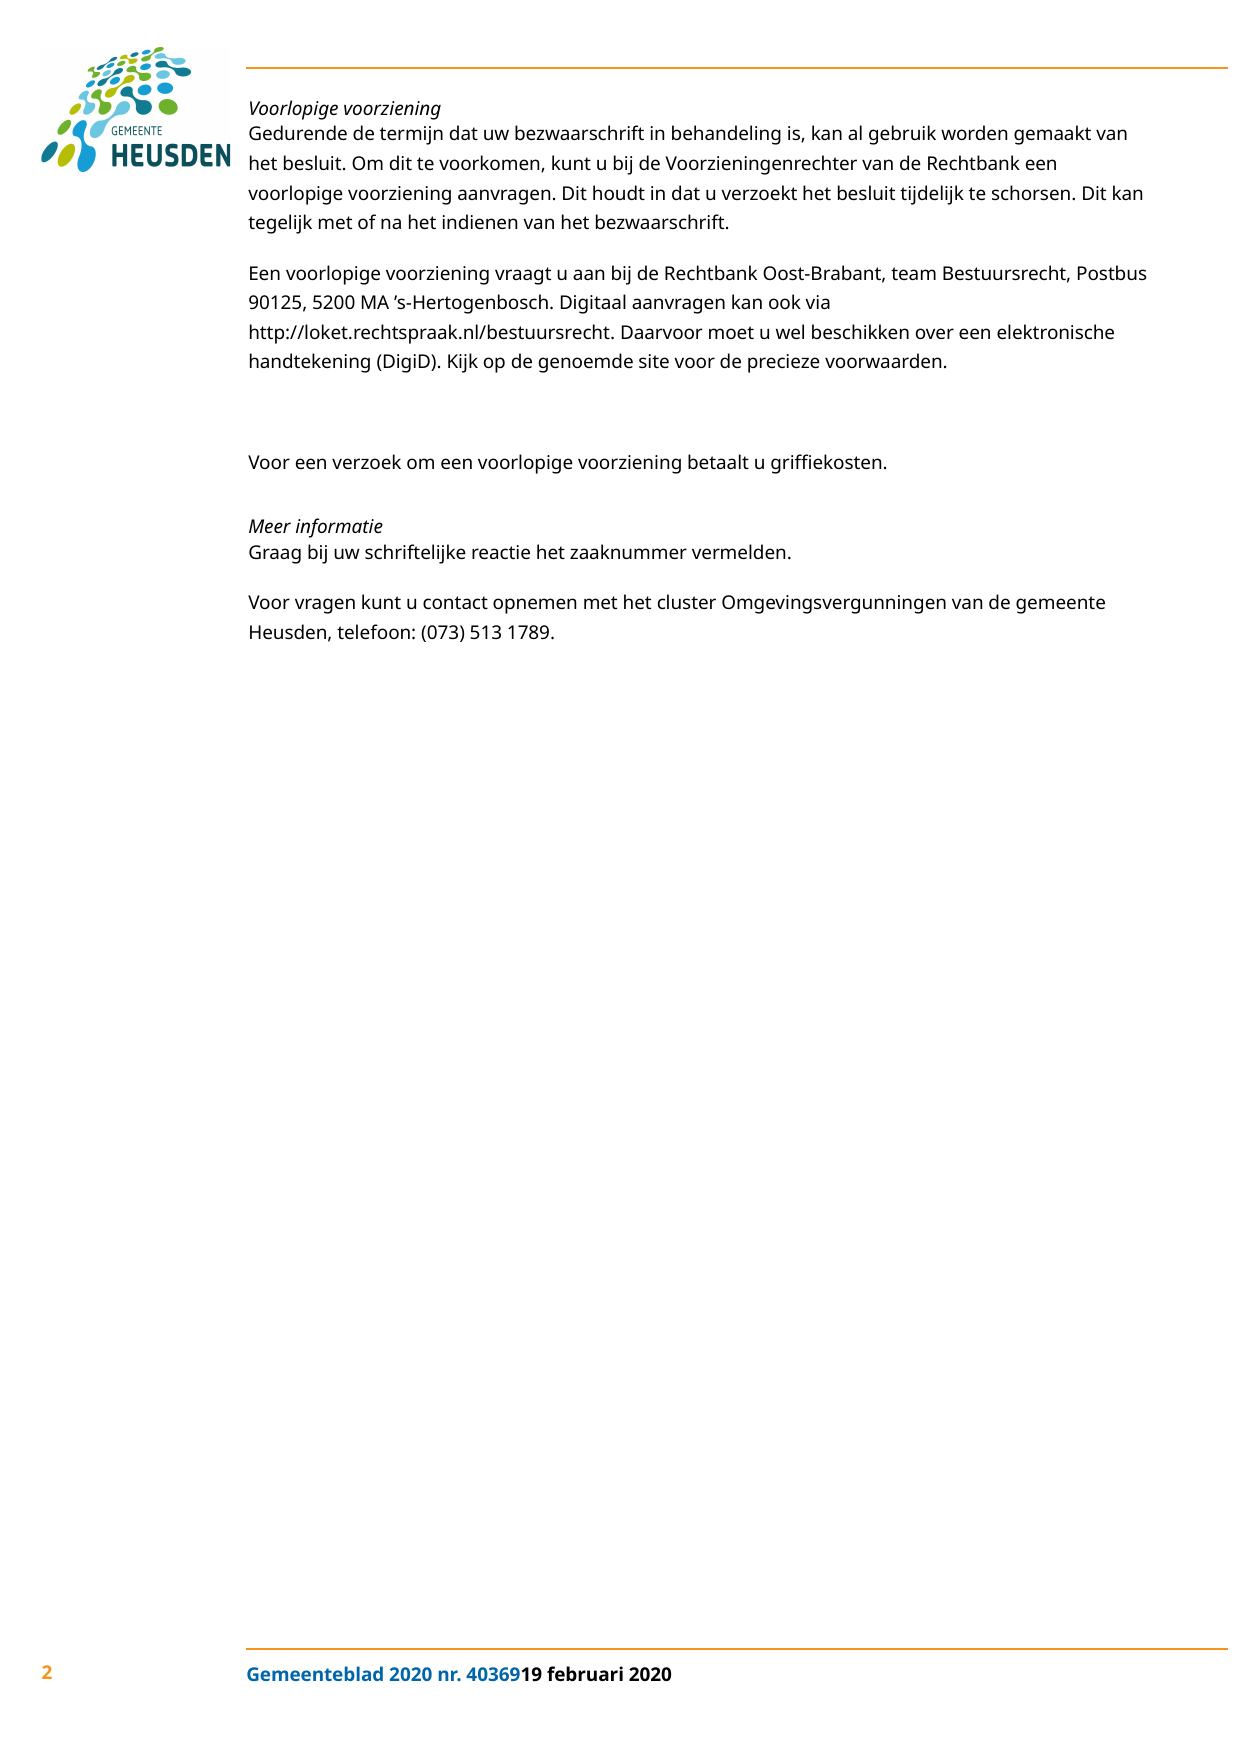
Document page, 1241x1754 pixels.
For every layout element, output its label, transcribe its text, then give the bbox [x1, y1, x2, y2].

text Graag bij uw schriftelijke reactie het zaaknummer vermelden. [248, 539, 1152, 565]
text Meer informatie [248, 513, 1152, 539]
text Voor vragen kunt u contact opnemen met het cluster Omgevingsvergunningen van de gemeente Heusden, telefoon: (073) 513 1789. [248, 589, 1152, 645]
text Voor een verzoek om een voorlopige voorziening betaalt u griffiekosten. [248, 449, 1152, 475]
text Een voorlopige voorziening vraagt u aan bij de Rechtbank Oost-Brabant, team Bestuursrecht, Postbus 90125, 5200 MA ’s-Hertogenbosch. Digitaal aanvragen kan ook via http://loket.rechtspraak.nl/bestuursrecht. Daarvoor moet u wel beschikken over een elektronische handtekening (DigiD). Kijk op de genoemde site voor de precieze voorwaarden. [248, 260, 1152, 374]
text Gedurende de termijn dat uw bezwaarschrift in behandeling is, kan al gebruik worden gemaakt van het besluit. Om dit te voorkomen, kunt u bij de Voorzieningenrechter van de Rechtbank een voorlopige voorziening aanvragen. Dit houdt in dat u verzoekt het besluit tijdelijk te schorsen. Dit kan tegelijk met of na het indienen van het bezwaarschrift. [248, 121, 1152, 235]
picture [41, 47, 231, 172]
text Voorlopige voorziening [248, 95, 1152, 121]
